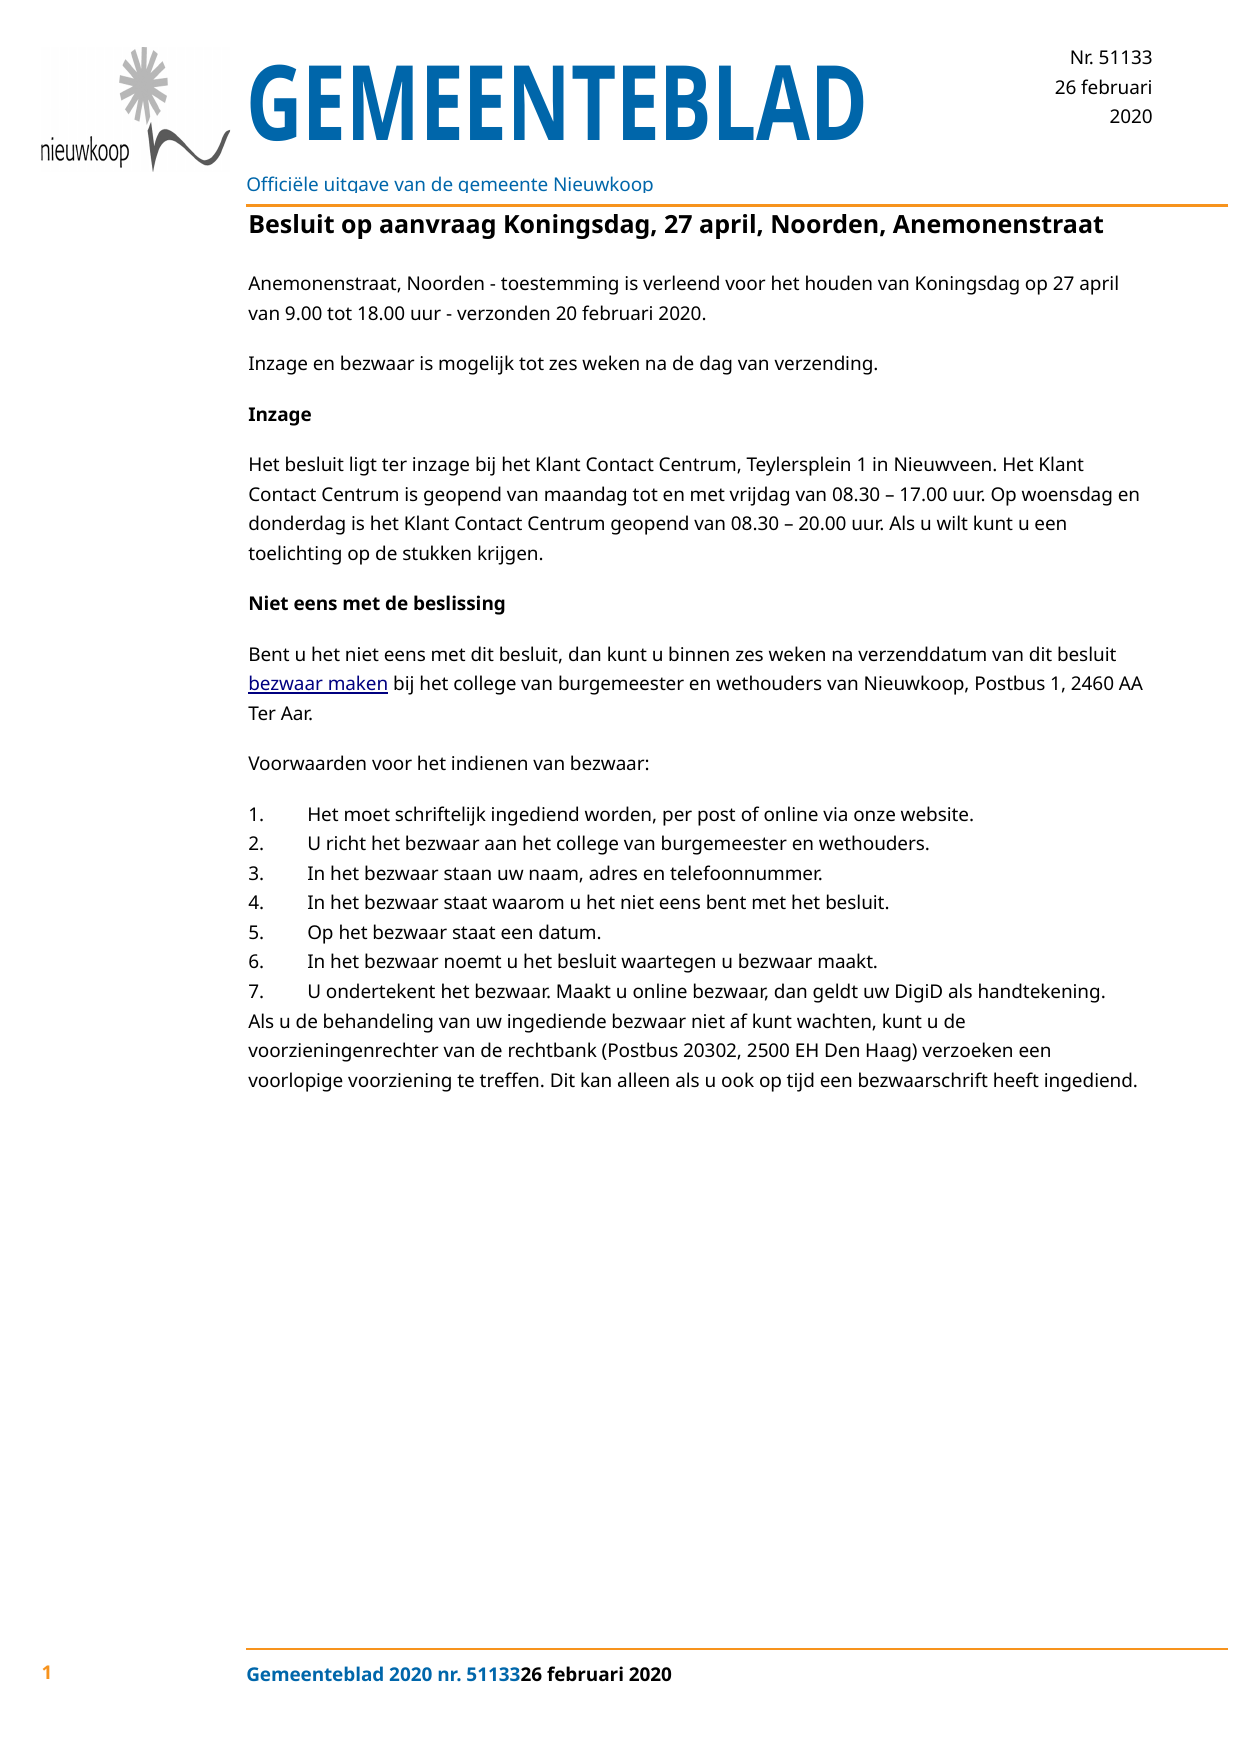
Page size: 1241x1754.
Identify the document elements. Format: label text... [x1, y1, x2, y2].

text Voorwaarden voor het indienen van bezwaar: [248, 750, 1152, 776]
text Anemonenstraat, Noorden - toestemming is verleend voor het houden van Koningsdag op 27 april van 9.00 tot 18.00 uur - verzonden 20 februari 2020. [248, 270, 1152, 326]
picture [41, 47, 231, 172]
list In het bezwaar staat waarom u het niet eens bent met het besluit. [248, 889, 1152, 915]
text Inzage [248, 401, 1152, 426]
text Bent u het niet eens met dit besluit, dan kunt u binnen zes weken na verzenddatum van dit besluit bezwaar maken bij het college van burgemeester en wethouders van Nieuwkoop, Postbus 1, 2460 AA Ter Aar. [248, 641, 1152, 726]
list U ondertekent het bezwaar. Maakt u online bezwaar, dan geldt uw DigiD als handtekening. [248, 978, 1152, 1004]
text Niet eens met de beslissing [248, 590, 1152, 616]
list Op het bezwaar staat een datum. [248, 919, 1152, 945]
list In het bezwaar staan uw naam, adres en telefoonnummer. [248, 860, 1152, 886]
list Het moet schriftelijk ingediend worden, per post of online via onze website. [248, 801, 1152, 826]
text Besluit op aanvraag Koningsdag, 27 april, Noorden, Anemonenstraat [248, 207, 1152, 241]
text Als u de behandeling van uw ingediende bezwaar niet af kunt wachten, kunt u de voorzieningenrechter van de rechtbank (Postbus 20302, 2500 EH Den Haag) verzoeken een voorlopige voorziening te treffen. Dit kan alleen als u ook op tijd een bezwaarschrift heeft ingediend. [248, 1008, 1152, 1093]
text Het besluit ligt ter inzage bij het Klant Contact Centrum, Teylersplein 1 in Nieuwveen. Het Klant Contact Centrum is geopend van maandag tot en met vrijdag van 08.30 – 17.00 uur. Op woensdag en donderdag is het Klant Contact Centrum geopend van 08.30 – 20.00 uur. Als u wilt kunt u een toelichting op de stukken krijgen. [248, 451, 1152, 566]
text Inzage en bezwaar is mogelijk tot zes weken na de dag van verzending. [248, 350, 1152, 376]
list In het bezwaar noemt u het besluit waartegen u bezwaar maakt. [248, 949, 1152, 974]
list U richt het bezwaar aan het college van burgemeester en wethouders. [248, 830, 1152, 856]
